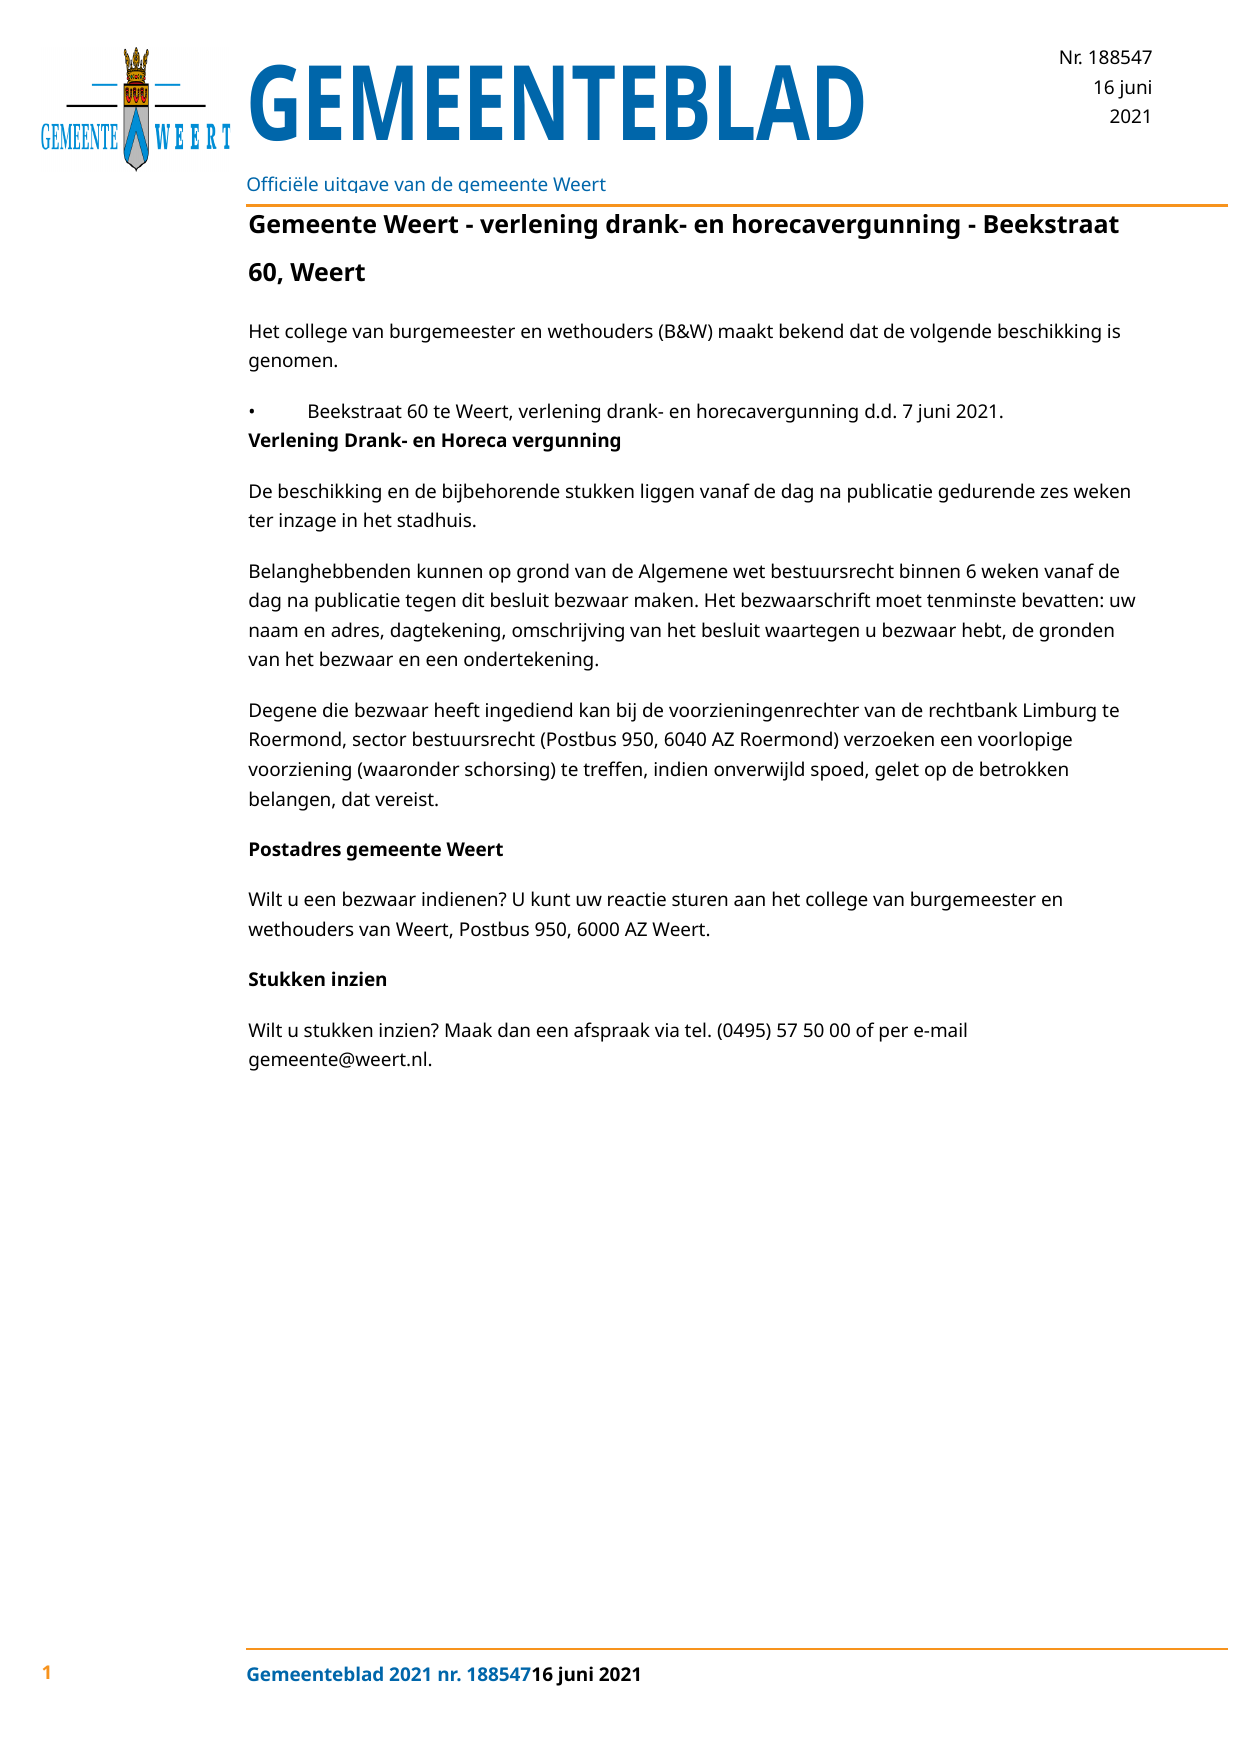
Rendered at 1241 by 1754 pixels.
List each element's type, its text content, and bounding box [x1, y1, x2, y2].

text Verlening Drank- en Horeca vergunning [248, 427, 1152, 453]
picture [41, 47, 231, 172]
text Stukken inzien [248, 967, 1152, 992]
text Belanghebbenden kunnen op grond van de Algemene wet bestuursrecht binnen 6 weken vanaf de dag na publicatie tegen dit besluit bezwaar maken. Het bezwaarschrift moet tenminste bevatten: uw naam en adres, dagtekening, omschrijving van het besluit waartegen u bezwaar hebt, de gronden van het bezwaar en een ondertekening. [248, 558, 1152, 672]
text De beschikking en de bijbehorende stukken liggen vanaf de dag na publicatie gedurende zes weken ter inzage in het stadhuis. [248, 478, 1152, 533]
text Degene die bezwaar heeft ingediend kan bij de voorzieningenrechter van de rechtbank Limburg te Roermond, sector bestuursrecht (Postbus 950, 6040 AZ Roermond) verzoeken een voorlopige voorziening (waaronder schorsing) te treffen, indien onverwijld spoed, gelet op de betrokken belangen, dat vereist. [248, 697, 1152, 812]
text Gemeente Weert - verlening drank- en horecavergunning - Beekstraat 60, Weert [248, 207, 1152, 288]
text Postadres gemeente Weert [248, 836, 1152, 862]
list Beekstraat 60 te Weert, verlening drank- en horecavergunning d.d. 7 juni 2021. [248, 398, 1152, 424]
text Wilt u een bezwaar indienen? U kunt uw reactie sturen aan het college van burgemeester en wethouders van Weert, Postbus 950, 6000 AZ Weert. [248, 887, 1152, 942]
text Het college van burgemeester en wethouders (B&W) maakt bekend dat de volgende beschikking is genomen. [248, 318, 1152, 373]
text Wilt u stukken inzien? Maak dan een afspraak via tel. (0495) 57 50 00 of per e-mail gemeente@weert.nl. [248, 1017, 1152, 1072]
